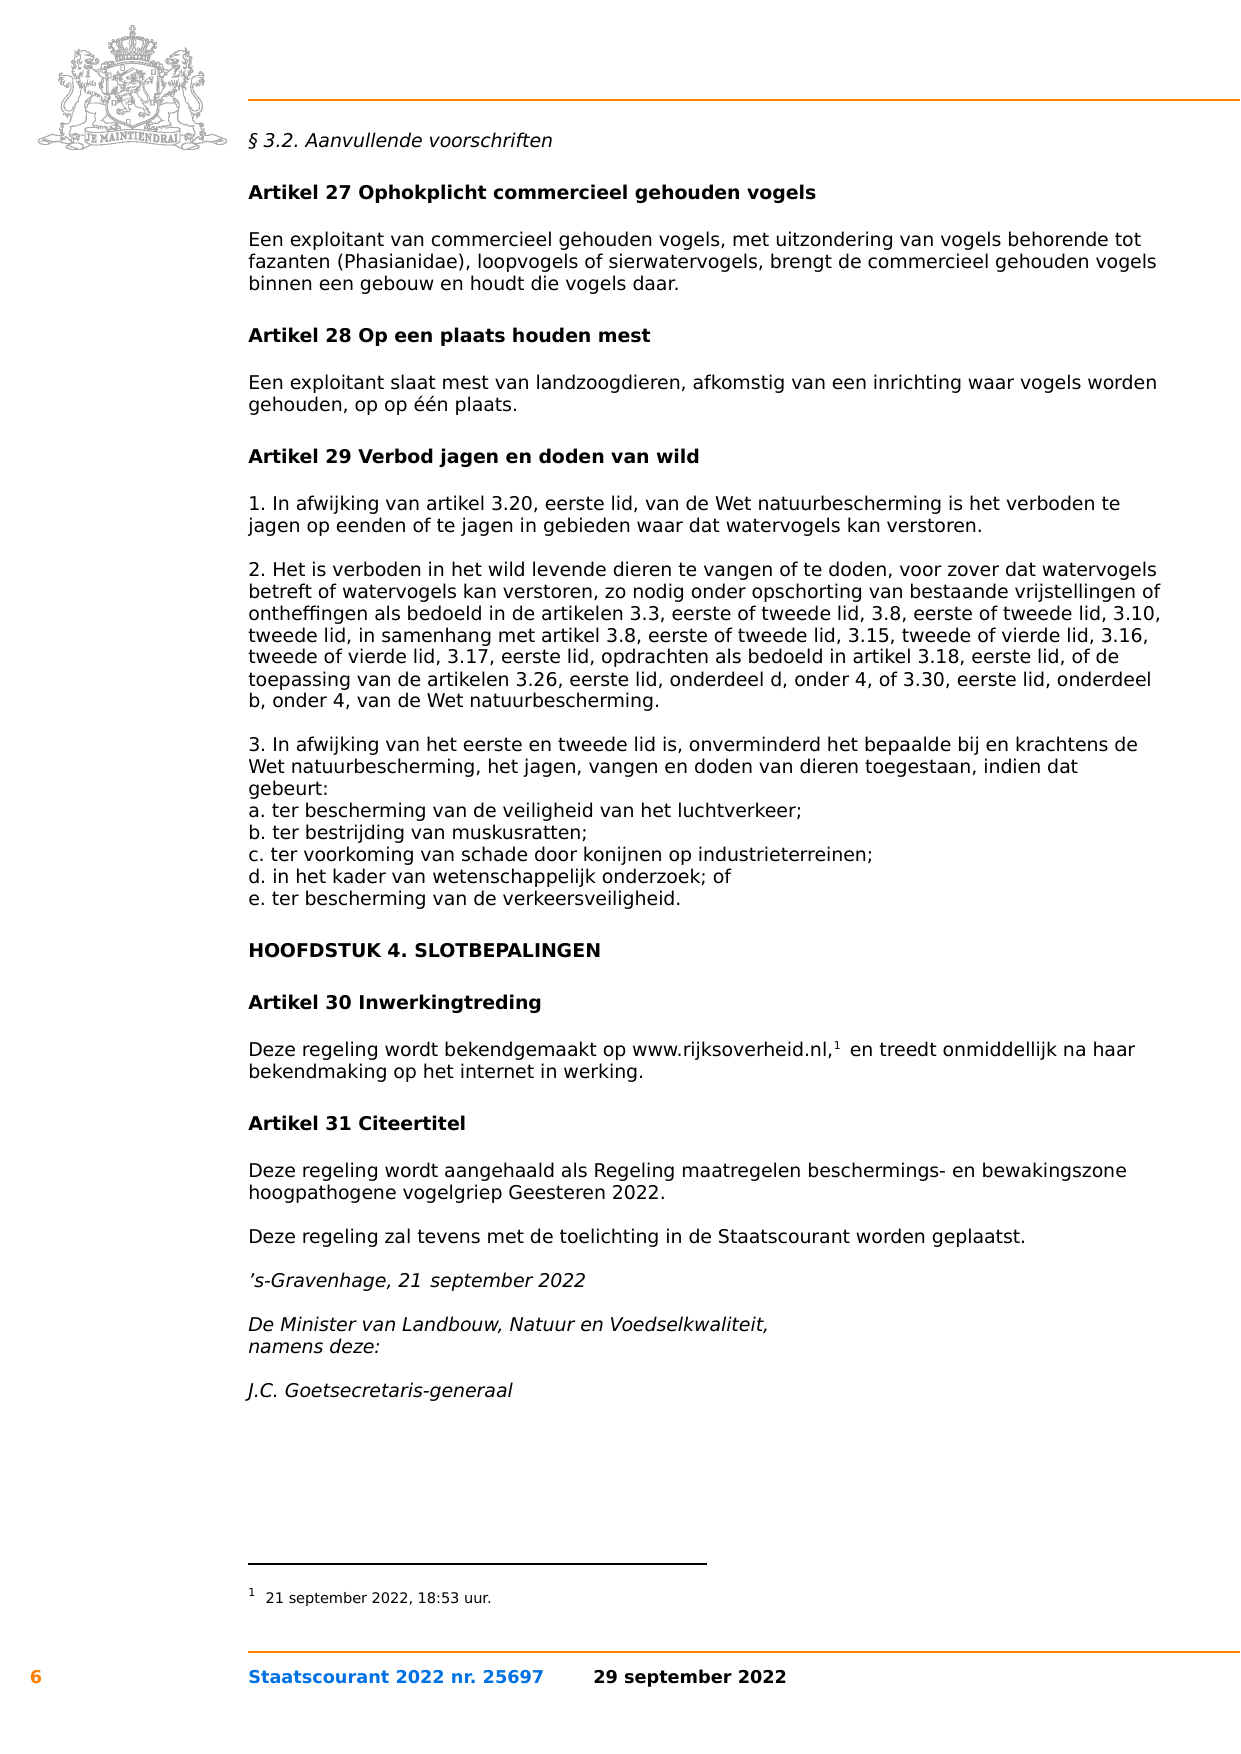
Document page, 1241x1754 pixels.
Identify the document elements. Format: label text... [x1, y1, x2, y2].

text a. ter bescherming van de veiligheid van het luchtverkeer; [248, 800, 1163, 822]
subtitle Artikel 30 Inwerkingtreding [248, 992, 1163, 1014]
subtitle HOOFDSTUK 4. SLOTBEPALINGEN [248, 940, 1163, 962]
subtitle § 3.2. Aanvullende voorschriften [248, 130, 1163, 152]
subtitle Artikel 31 Citeertitel [248, 1113, 1163, 1135]
text Deze regeling zal tevens met de toelichting in de Staatscourant worden geplaatst. [248, 1226, 1163, 1248]
subtitle Artikel 28 Op een plaats houden mest [248, 325, 1163, 347]
subtitle Artikel 27 Ophokplicht commercieel gehouden vogels [248, 182, 1163, 204]
text b. ter bestrijding van muskusratten; [248, 822, 1163, 844]
text 3. In afwijking van het eerste en tweede lid is, onverminderd het bepaalde bij en krachtens de Wet natuurbescherming, het jagen, vangen en doden van dieren toegestaan, indien dat gebeurt: [248, 734, 1163, 800]
text De Minister van Landbouw, Natuur en Voedselkwaliteit, namens deze: J.C. Goetsecretaris-generaal [248, 1313, 1163, 1401]
text 21 september 2022, 18:53 uur. [248, 1586, 1163, 1608]
text c. ter voorkoming van schade door konijnen op industrieterreinen; [248, 844, 1163, 866]
text 1. In afwijking van artikel 3.20, eerste lid, van de Wet natuurbescherming is het verboden te jagen op eenden of te jagen in gebieden waar dat watervogels kan verstoren. [248, 493, 1163, 537]
text ’s-Gravenhage, 21 september 2022 [248, 1270, 1163, 1292]
text d. in het kader van wetenschappelijk onderzoek; of [248, 866, 1163, 888]
picture [38, 25, 227, 150]
text 2. Het is verboden in het wild levende dieren te vangen of te doden, voor zover dat watervogels betreft of watervogels kan verstoren, zo nodig onder opschorting van bestaande vrijstellingen of ontheffingen als bedoeld in de artikelen 3.3, eerste of tweede lid, 3.8, eerste of tweede lid, 3.10, tweede lid, in samenhang met artikel 3.8, eerste of tweede lid, 3.15, tweede of vierde lid, 3.16, tweede of vierde lid, 3.17, eerste lid, opdrachten als bedoeld in artikel 3.18, eerste lid, of de toepassing van de artikelen 3.26, eerste lid, onderdeel d, onder 4, of 3.30, eerste lid, onderdeel b, onder 4, van de Wet natuurbescherming. [248, 558, 1163, 712]
text Een exploitant slaat mest van landzoogdieren, afkomstig van een inrichting waar vogels worden gehouden, op op één plaats. [248, 372, 1163, 416]
subtitle Artikel 29 Verbod jagen en doden van wild [248, 446, 1163, 468]
text Een exploitant van commercieel gehouden vogels, met uitzondering van vogels behorende tot fazanten (Phasianidae), loopvogels of sierwatervogels, brengt de commercieel gehouden vogels binnen een gebouw en houdt die vogels daar. [248, 229, 1163, 295]
text Deze regeling wordt bekendgemaakt op www.rijksoverheid.nl, en treedt onmiddellijk na haar bekendmaking op het internet in werking. [248, 1039, 1163, 1083]
text e. ter bescherming van de verkeersveiligheid. [248, 888, 1163, 910]
text Deze regeling wordt aangehaald als Regeling maatregelen beschermings- en bewakingszone hoogpathogene vogelgriep Geesteren 2022. [248, 1160, 1163, 1204]
